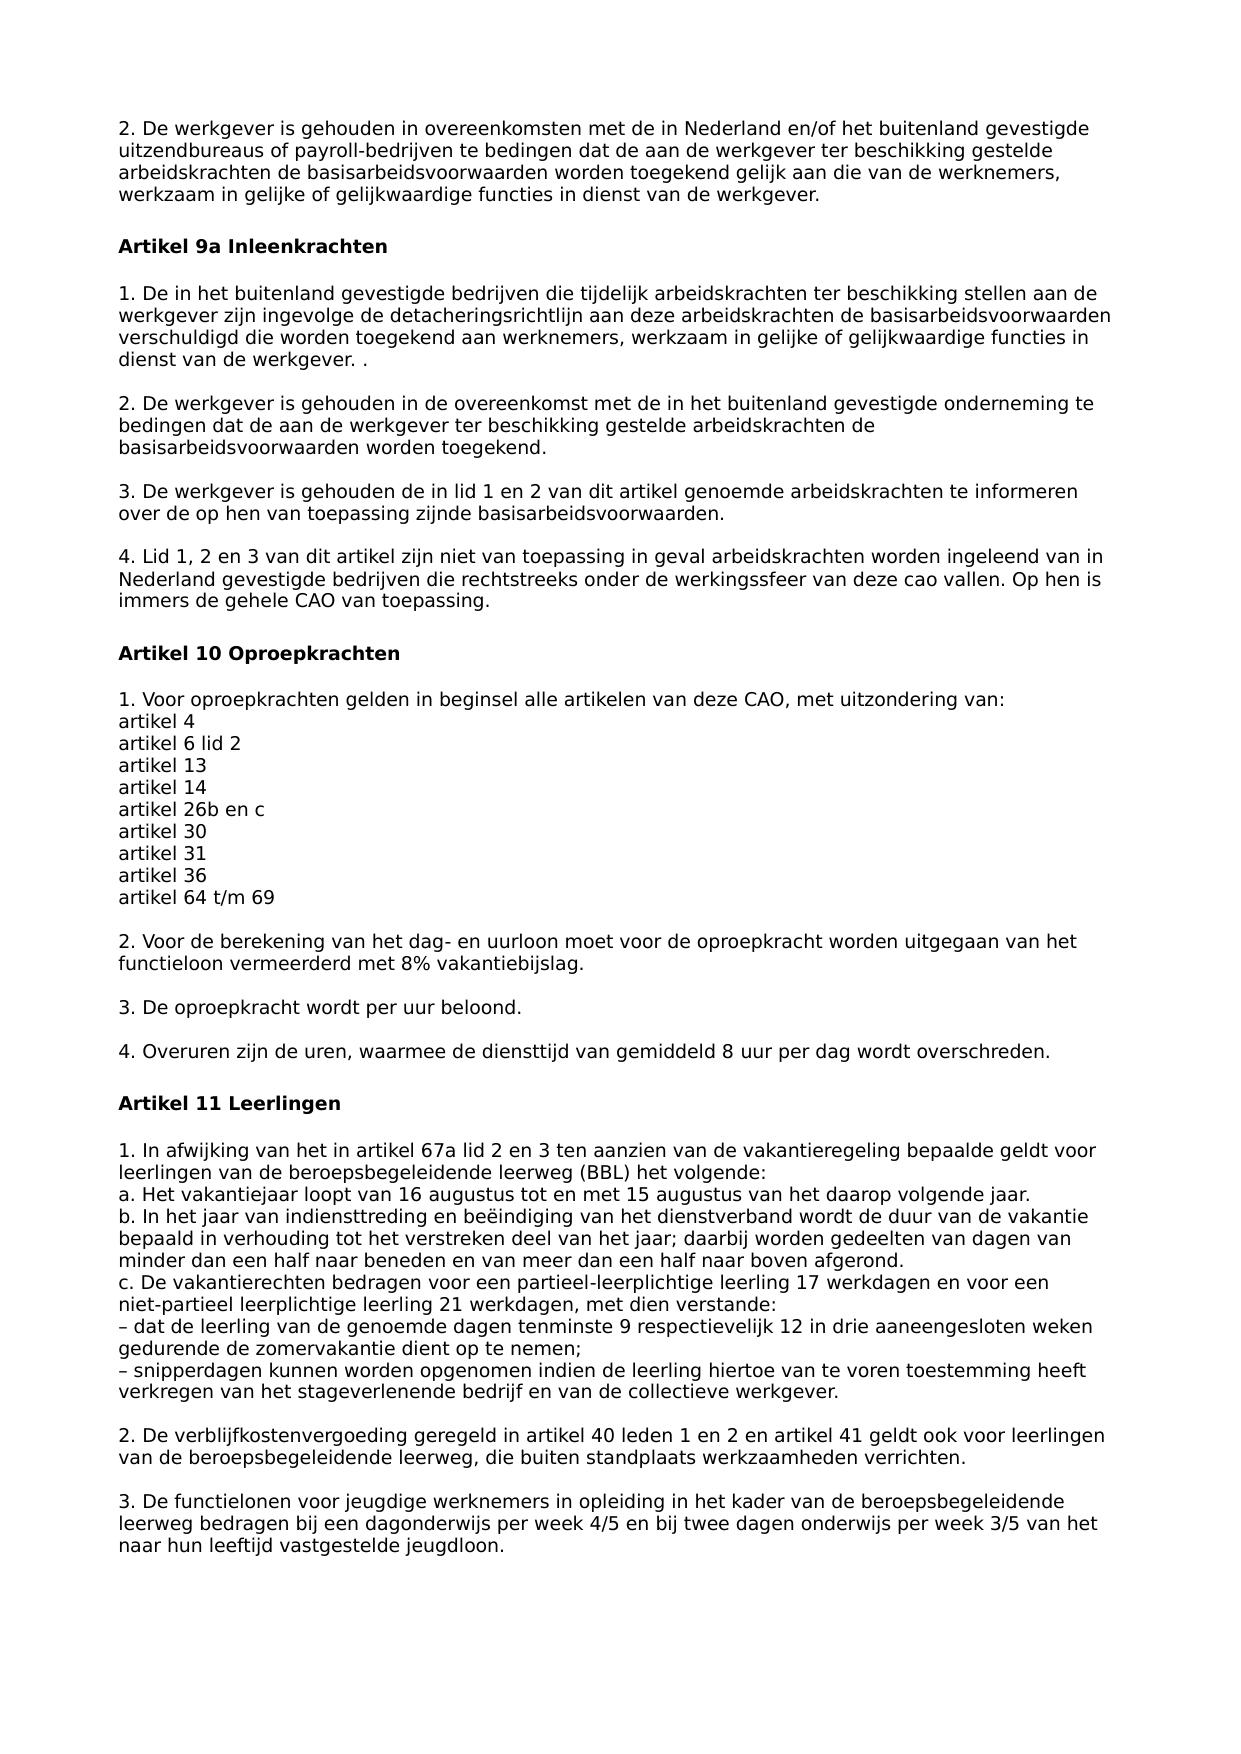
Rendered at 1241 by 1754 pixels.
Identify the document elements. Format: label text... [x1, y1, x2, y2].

text 3. De functielonen voor jeugdige werknemers in opleiding in het kader van de beroepsbegeleidende leerweg bedragen bij een dagonderwijs per week 4/5 en bij twee dagen onderwijs per week 3/5 van het naar hun leeftijd vastgestelde jeugdloon. [118, 1491, 1122, 1557]
text artikel 64 t/m 69 [118, 887, 1122, 909]
text c. De vakantierechten bedragen voor een partieel‑leerplichtige leerling 17 werkdagen en voor een niet‑partieel leerplichtige leerling 21 werkdagen, met dien verstande: [118, 1272, 1122, 1316]
text – snipperdagen kunnen worden opgenomen indien de leerling hiertoe van te voren toestemming heeft verkregen van het stageverlenende bedrijf en van de collectieve werkgever. [118, 1359, 1122, 1403]
text 1. Voor oproepkrachten gelden in beginsel alle artikelen van deze CAO, met uitzondering van: [118, 689, 1122, 711]
text 4. Lid 1, 2 en 3 van dit artikel zijn niet van toepassing in geval arbeidskrachten worden ingeleend van in Nederland gevestigde bedrijven die rechtstreeks onder de werkingssfeer van deze cao vallen. Op hen is immers de gehele CAO van toepassing. [118, 546, 1122, 612]
text – dat de leerling van de genoemde dagen tenminste 9 respectievelijk 12 in drie aaneengesloten weken gedurende de zomervakantie dient op te nemen; [118, 1316, 1122, 1359]
text b. In het jaar van indiensttreding en beëindiging van het dienstverband wordt de duur van de vakantie bepaald in verhouding tot het verstreken deel van het jaar; daarbij worden gedeelten van dagen van minder dan een half naar beneden en van meer dan een half naar boven afgerond. [118, 1206, 1122, 1272]
text artikel 14 [118, 777, 1122, 799]
subtitle Artikel 9a Inleenkrachten [118, 236, 1122, 258]
text artikel 6 lid 2 [118, 733, 1122, 755]
text 2. Voor de berekening van het dag‑ en uurloon moet voor de oproepkracht worden uitgegaan van het functieloon vermeerderd met 8% vakantiebijslag. [118, 931, 1122, 975]
text a. Het vakantiejaar loopt van 16 augustus tot en met 15 augustus van het daarop volgende jaar. [118, 1184, 1122, 1206]
text artikel 36 [118, 865, 1122, 887]
subtitle Artikel 10 Oproepkrachten [118, 642, 1122, 664]
text 3. De oproepkracht wordt per uur beloond. [118, 997, 1122, 1019]
text 4. Overuren zijn de uren, waarmee de diensttijd van gemiddeld 8 uur per dag wordt overschreden. [118, 1041, 1122, 1063]
subtitle Artikel 11 Leerlingen [118, 1093, 1122, 1115]
text 3. De werkgever is gehouden de in lid 1 en 2 van dit artikel genoemde arbeidskrachten te informeren over de op hen van toepassing zijnde basisarbeidsvoorwaarden. [118, 481, 1122, 524]
text artikel 26b en c [118, 799, 1122, 821]
text artikel 31 [118, 843, 1122, 865]
text artikel 30 [118, 821, 1122, 843]
text 2. De verblijfkostenvergoeding geregeld in artikel 40 leden 1 en 2 en artikel 41 geldt ook voor leerlingen van de beroepsbegeleidende leerweg, die buiten standplaats werkzaamheden verrichten. [118, 1425, 1122, 1469]
text 2. De werkgever is gehouden in de overeenkomst met de in het buitenland gevestigde onderneming te bedingen dat de aan de werkgever ter beschikking gestelde arbeidskrachten de basisarbeidsvoorwaarden worden toegekend. [118, 393, 1122, 459]
text artikel 4 [118, 711, 1122, 733]
text artikel 13 [118, 755, 1122, 777]
text 1. In afwijking van het in artikel 67a lid 2 en 3 ten aanzien van de vakantieregeling bepaalde geldt voor leerlingen van de beroepsbegeleidende leerweg (BBL) het volgende: [118, 1140, 1122, 1184]
text 2. De werkgever is gehouden in overeenkomsten met de in Nederland en/of het buitenland gevestigde uitzendbureaus of payroll-bedrijven te bedingen dat de aan de werkgever ter beschikking gestelde arbeidskrachten de basisarbeidsvoorwaarden worden toegekend gelijk aan die van de werknemers, werkzaam in gelijke of gelijkwaardige functies in dienst van de werkgever. [118, 118, 1122, 206]
text 1. De in het buitenland gevestigde bedrijven die tijdelijk arbeidskrachten ter beschikking stellen aan de werkgever zijn ingevolge de detacheringsrichtlijn aan deze arbeidskrachten de basisarbeidsvoorwaarden verschuldigd die worden toegekend aan werknemers, werkzaam in gelijke of gelijkwaardige functies in dienst van de werkgever. . [118, 283, 1122, 371]
